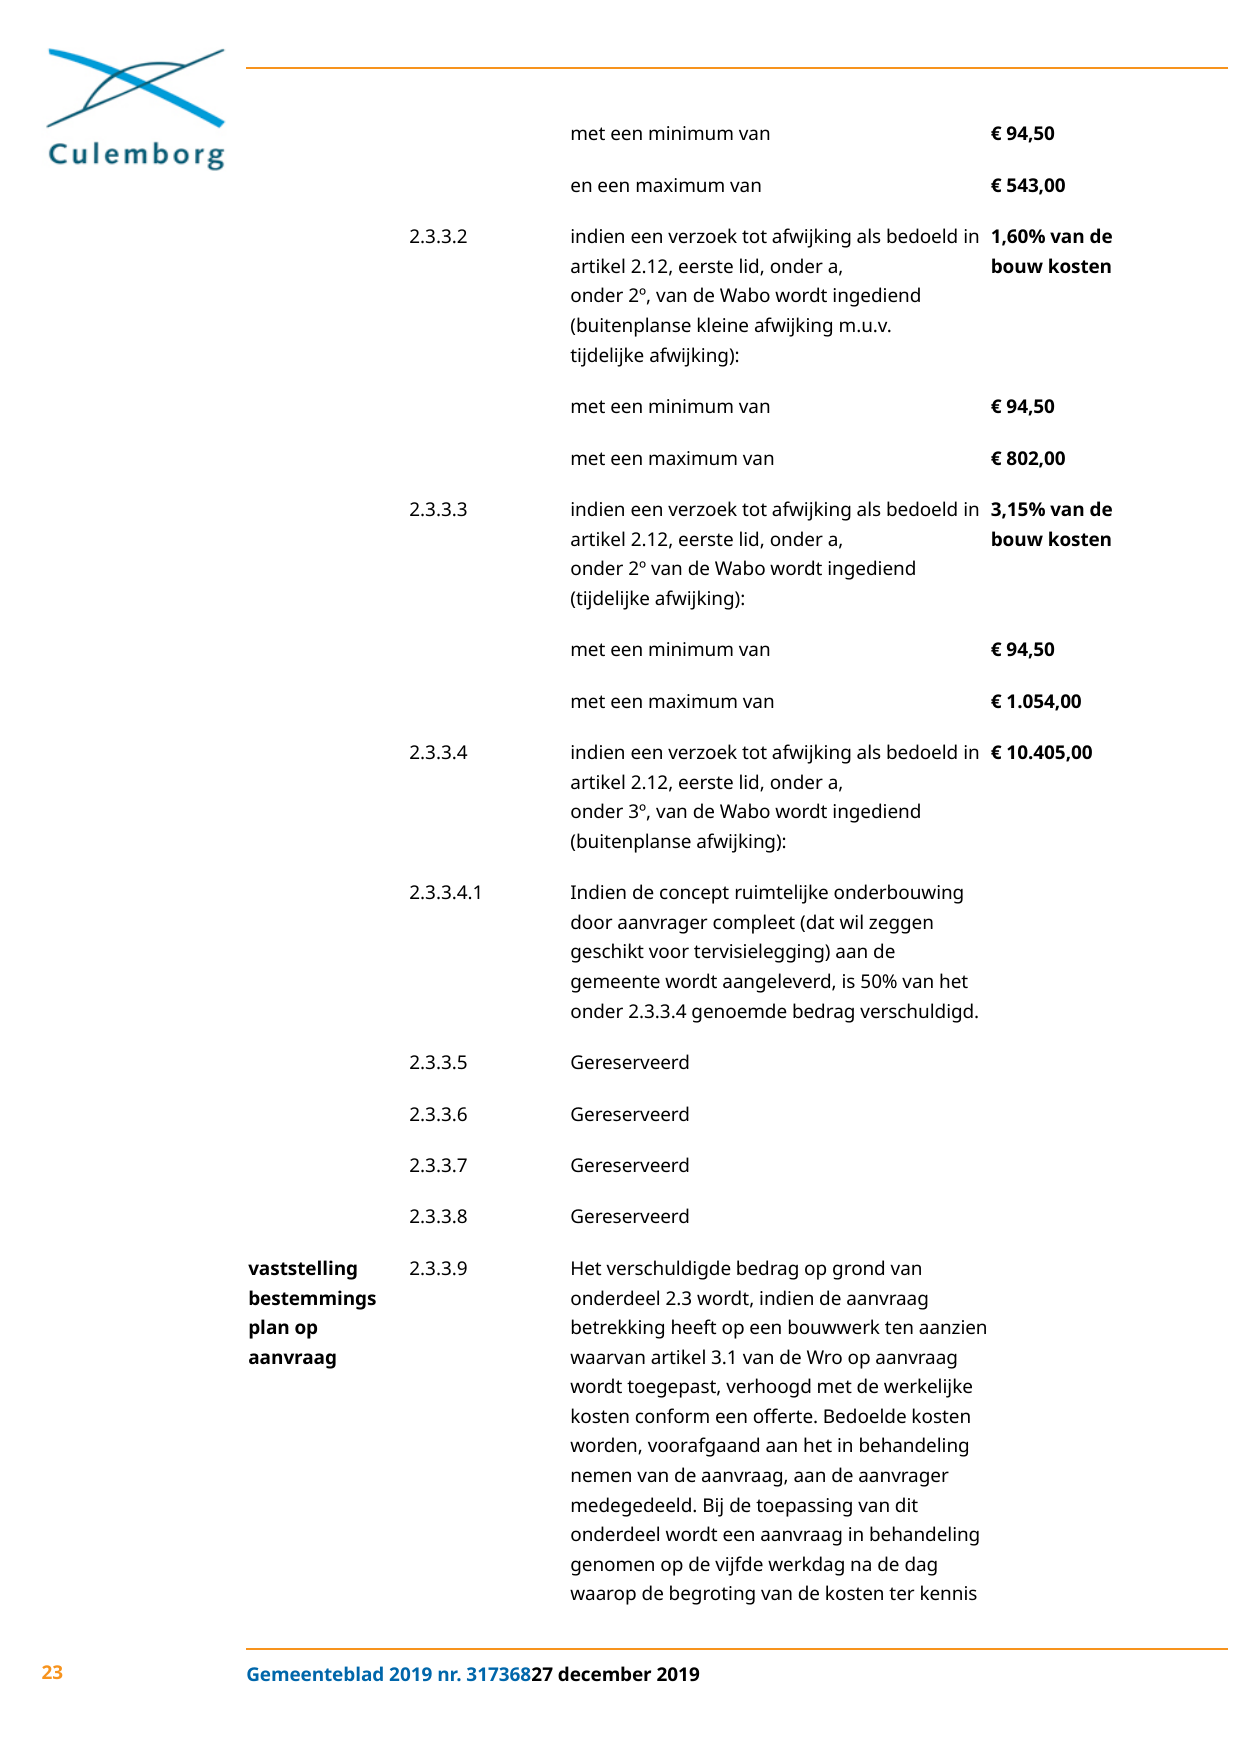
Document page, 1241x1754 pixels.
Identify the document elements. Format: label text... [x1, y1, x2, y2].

table_cell € 802,00 [991, 445, 1152, 470]
table_cell [248, 1229, 409, 1255]
table_cell 2.3.3.7 [409, 1152, 570, 1178]
table_cell 3,15% van de bouw kosten [991, 496, 1152, 611]
table_cell [248, 880, 409, 1023]
table_cell € 94,50 [991, 121, 1152, 146]
table_cell [991, 1024, 1152, 1049]
table_cell Het verschuldigde bedrag op grond van onderdeel 2.3 wordt, indien de aanvraag betrekking heeft op een bouwwerk ten aanzien waarvan artikel 3.1 van de Wro op aanvraag wordt toegepast, verhoogd met de werkelijke kosten conform een offerte. Bedoelde kosten worden, voorafgaand aan het in behandeling nemen van de aanvraag, aan de aanvrager medegedeeld. Bij de toepassing van dit onderdeel wordt een aanvraag in behandeling genomen op de vijfde werkdag na de dag waarop de begroting van de kosten ter kennis [570, 1255, 991, 1606]
table_cell Indien de concept ruimtelijke onderbouwing door aanvrager compleet (dat wil zeggen geschikt voor tervisielegging) aan de gemeente wordt aangeleverd, is 50% van het onder 2.3.3.4 genoemde bedrag verschuldigd. [570, 880, 991, 1023]
table_cell [248, 739, 409, 854]
table_cell [409, 470, 570, 496]
table_cell [248, 121, 409, 146]
table_cell [991, 662, 1152, 688]
table_cell [409, 172, 570, 198]
table_cell [409, 121, 570, 146]
table_cell indien een verzoek tot afwijking als bedoeld in artikel 2.12, eerste lid, onder a, onder 2º van de Wabo wordt ingediend (tijdelijke afwijking): [570, 496, 991, 611]
table_cell 2.3.3.5 [409, 1049, 570, 1075]
table_cell met een minimum van [570, 121, 991, 146]
table_cell [248, 445, 409, 470]
table_cell [409, 445, 570, 470]
table_cell [248, 95, 409, 121]
table_cell [570, 854, 991, 879]
table_cell [248, 611, 409, 636]
table_cell [409, 198, 570, 223]
table_cell [248, 662, 409, 688]
table_cell [570, 95, 991, 121]
table_cell [248, 1101, 409, 1126]
table_cell [409, 146, 570, 172]
table_cell met een minimum van [570, 393, 991, 419]
table_cell [248, 172, 409, 198]
table_cell Gereserveerd [570, 1049, 991, 1075]
table_cell [248, 1049, 409, 1075]
table_cell € 10.405,00 [991, 739, 1152, 854]
table_cell met een maximum van [570, 445, 991, 470]
table_cell [409, 611, 570, 636]
table_cell 2.3.3.4.1 [409, 880, 570, 1023]
table_cell [570, 1178, 991, 1204]
table_cell € 1.054,00 [991, 688, 1152, 713]
table_cell [991, 470, 1152, 496]
table_cell [248, 1178, 409, 1204]
table_cell [570, 368, 991, 393]
table_cell 2.3.3.6 [409, 1101, 570, 1126]
table_cell [991, 198, 1152, 223]
table_cell indien een verzoek tot afwijking als bedoeld in artikel 2.12, eerste lid, onder a, onder 2º, van de Wabo wordt ingediend (buitenplanse kleine afwijking m.u.v. tijdelijke afwijking): [570, 224, 991, 367]
table_cell 2.3.3.9 [409, 1255, 570, 1606]
table_cell [248, 146, 409, 172]
table_cell [991, 854, 1152, 879]
table_cell [991, 1255, 1152, 1606]
table_cell € 543,00 [991, 172, 1152, 198]
table_cell [991, 368, 1152, 393]
table_cell € 94,50 [991, 636, 1152, 662]
table_cell [248, 688, 409, 713]
table_cell 2.3.3.3 [409, 496, 570, 611]
table_cell [409, 1178, 570, 1204]
table_cell [248, 1152, 409, 1178]
table_cell [570, 714, 991, 739]
table_cell [570, 1229, 991, 1255]
table_cell Gereserveerd [570, 1152, 991, 1178]
table_cell [991, 1049, 1152, 1075]
table_cell [248, 1075, 409, 1101]
table_cell [991, 1075, 1152, 1101]
table_cell € 94,50 [991, 393, 1152, 419]
table_cell [991, 95, 1152, 121]
table_cell [570, 419, 991, 445]
table_cell [409, 95, 570, 121]
table_cell [248, 854, 409, 879]
table_cell [570, 198, 991, 223]
table_cell [570, 1075, 991, 1101]
table_cell [570, 470, 991, 496]
table_cell [991, 1229, 1152, 1255]
table_cell [248, 224, 409, 367]
table_cell [409, 1229, 570, 1255]
table_cell [409, 714, 570, 739]
table_cell [991, 611, 1152, 636]
table_cell Gereserveerd [570, 1101, 991, 1126]
table_cell [570, 611, 991, 636]
table_cell [409, 368, 570, 393]
table_cell [409, 688, 570, 713]
table_cell [248, 1126, 409, 1152]
table_cell met een minimum van [570, 636, 991, 662]
table_cell [570, 1024, 991, 1049]
table_cell [570, 1126, 991, 1152]
table_cell [248, 1204, 409, 1229]
table_cell [991, 1204, 1152, 1229]
table_cell 2.3.3.2 [409, 224, 570, 367]
table_cell [248, 636, 409, 662]
table_cell 1,60% van de bouw kosten [991, 224, 1152, 367]
table_cell [248, 496, 409, 611]
table_cell [409, 393, 570, 419]
table_cell [248, 419, 409, 445]
table_cell [409, 636, 570, 662]
table_cell [248, 470, 409, 496]
table_cell [409, 1126, 570, 1152]
table_cell [248, 368, 409, 393]
table_cell en een maximum van [570, 172, 991, 198]
table_cell [570, 146, 991, 172]
table_cell [991, 714, 1152, 739]
table_cell [409, 662, 570, 688]
table_cell [991, 146, 1152, 172]
table_cell indien een verzoek tot afwijking als bedoeld in artikel 2.12, eerste lid, onder a, onder 3º, van de Wabo wordt ingediend (buitenplanse afwijking): [570, 739, 991, 854]
table_cell [409, 1024, 570, 1049]
table_cell [248, 393, 409, 419]
table_cell met een maximum van [570, 688, 991, 713]
table_cell [570, 662, 991, 688]
table_cell [991, 1101, 1152, 1126]
table_cell vaststelling bestemmings plan op aanvraag [248, 1255, 409, 1606]
table_cell Gereserveerd [570, 1204, 991, 1229]
table_cell [248, 1024, 409, 1049]
table_cell [248, 198, 409, 223]
table_cell [991, 1126, 1152, 1152]
table_cell [409, 1075, 570, 1101]
table_cell [409, 854, 570, 879]
table_cell [991, 1152, 1152, 1178]
table_cell [991, 1178, 1152, 1204]
picture [41, 47, 231, 172]
table_cell [409, 419, 570, 445]
table_cell [991, 419, 1152, 445]
table_cell [248, 714, 409, 739]
table_cell 2.3.3.8 [409, 1204, 570, 1229]
table_cell 2.3.3.4 [409, 739, 570, 854]
table_cell [991, 880, 1152, 1023]
